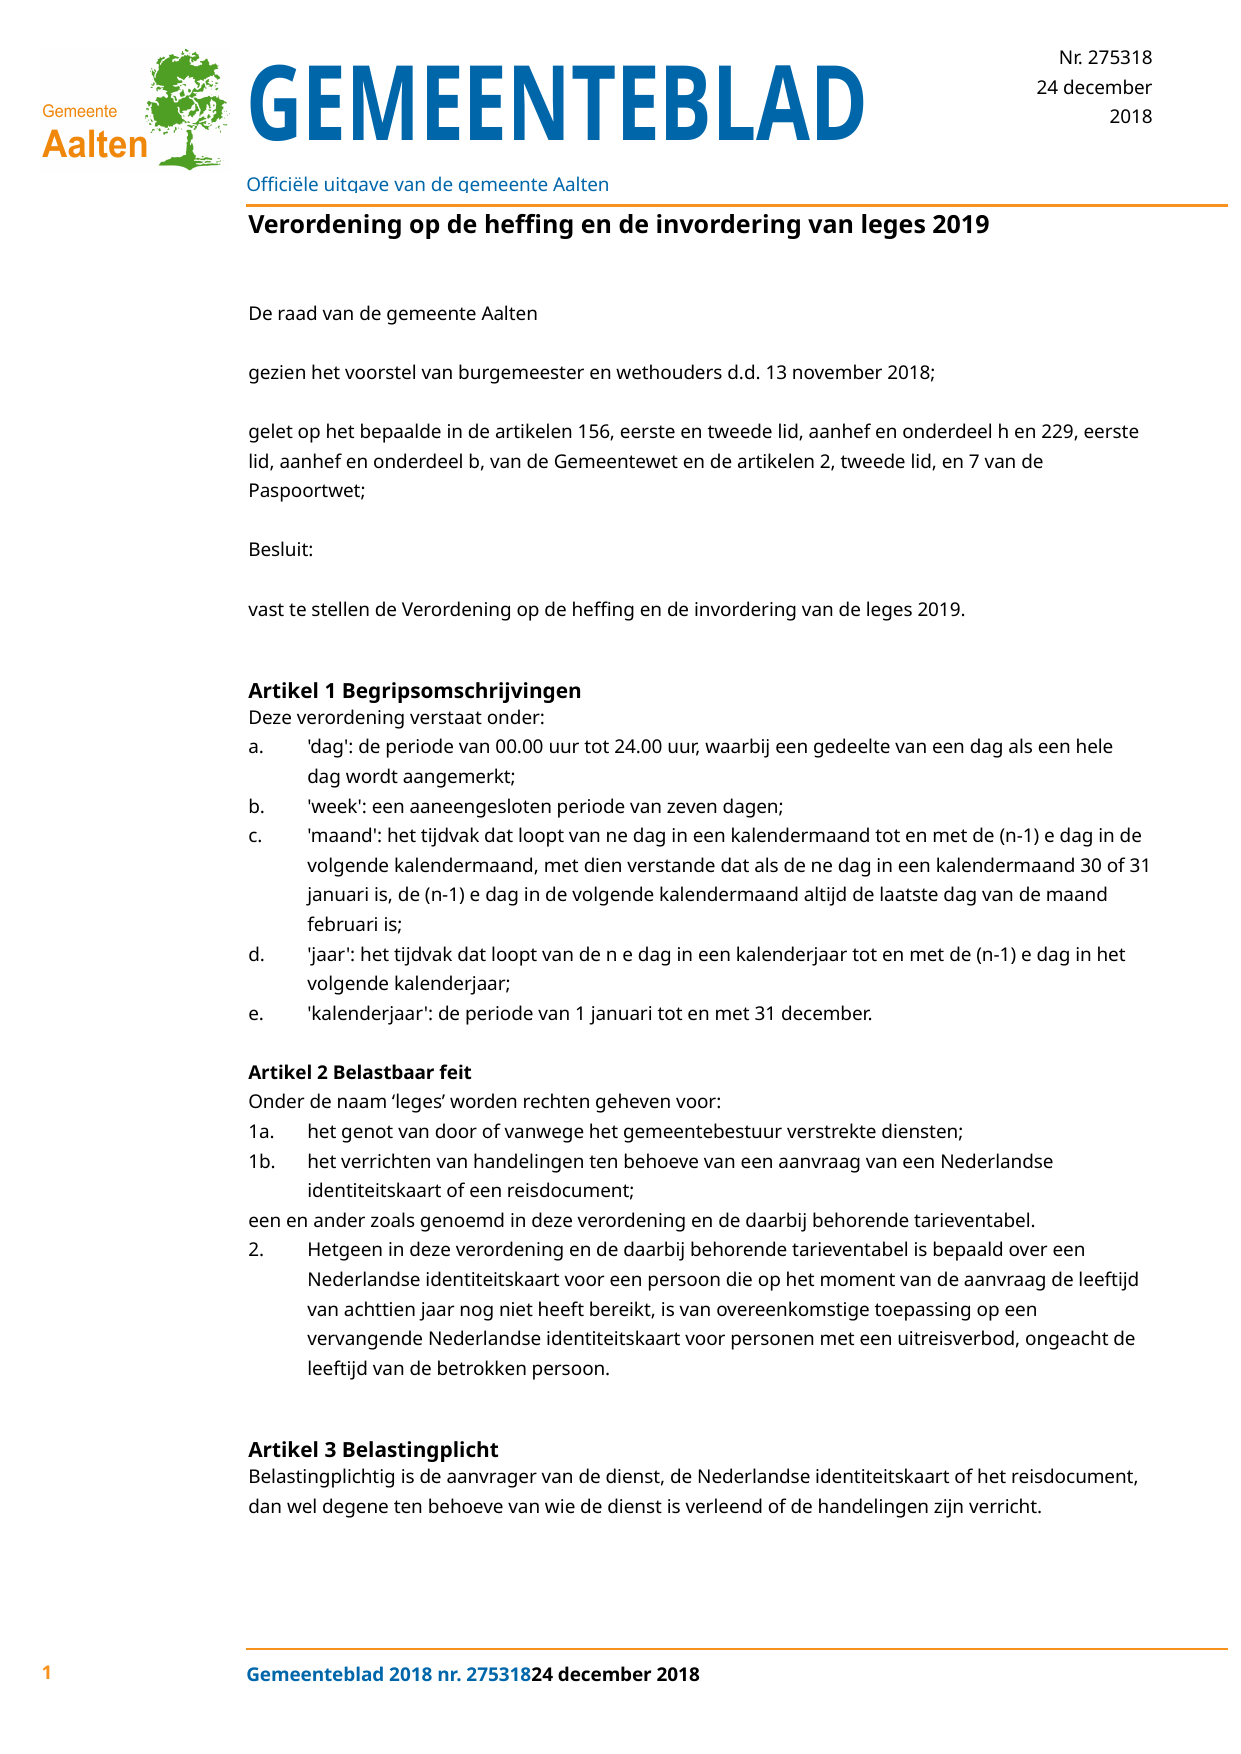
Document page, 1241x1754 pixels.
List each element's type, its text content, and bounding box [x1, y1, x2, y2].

text De raad van de gemeente Aalten [248, 300, 1152, 326]
text Onder de naam ‘leges’ worden rechten geheven voor: [248, 1089, 1152, 1114]
text Artikel 2 Belastbaar feit [248, 1059, 1152, 1085]
text Deze verordening verstaat onder: [248, 704, 1152, 730]
text gezien het voorstel van burgemeester en wethouders d.d. 13 november 2018; [248, 359, 1152, 385]
list 'dag': de periode van 00.00 uur tot 24.00 uur, waarbij een gedeelte van een dag als een hele dag wordt aangemerkt; [248, 734, 1152, 789]
text gelet op het bepaalde in de artikelen 156, eerste en tweede lid, aanhef en onderdeel h en 229, eerste lid, aanhef en onderdeel b, van de Gemeentewet en de artikelen 2, tweede lid, en 7 van de Paspoortwet; [248, 418, 1152, 503]
list het genot van door of vanwege het gemeentebestuur verstrekte diensten; [248, 1118, 1152, 1144]
list 'jaar': het tijdvak dat loopt van de n e dag in een kalenderjaar tot en met de (n-1) e dag in het volgende kalenderjaar; [248, 941, 1152, 996]
picture [41, 47, 231, 172]
text Artikel 3 Belastingplicht [248, 1435, 1152, 1463]
list 'kalenderjaar': de periode van 1 januari tot en met 31 december. [248, 1000, 1152, 1026]
text Belastingplichtig is de aanvrager van de dienst, de Nederlandse identiteitskaart of het reisdocument, dan wel degene ten behoeve van wie de dienst is verleend of de handelingen zijn verricht. [248, 1463, 1152, 1519]
text Artikel 1 Begripsomschrijvingen [248, 676, 1152, 704]
list Hetgeen in deze verordening en de daarbij behorende tarieventabel is bepaald over een Nederlandse identiteitskaart voor een persoon die op het moment van de aanvraag de leeftijd van achttien jaar nog niet heeft bereikt, is van overeenkomstige toepassing op een vervangende Nederlandse identiteitskaart voor personen met een uitreisverbod, ongeacht de leeftijd van de betrokken persoon. [248, 1237, 1152, 1381]
text Besluit: [248, 537, 1152, 562]
text een en ander zoals genoemd in deze verordening en de daarbij behorende tarieventabel. [248, 1207, 1152, 1233]
list 'week': een aaneengesloten periode van zeven dagen; [248, 793, 1152, 819]
text Verordening op de heffing en de invordering van leges 2019 [248, 207, 1152, 241]
text vast te stellen de Verordening op de heffing en de invordering van de leges 2019. [248, 596, 1152, 621]
list 'maand': het tijdvak dat loopt van ne dag in een kalendermaand tot en met de (n-1) e dag in de volgende kalendermaand, met dien verstande dat als de ne dag in een kalendermaand 30 of 31 januari is, de (n-1) e dag in de volgende kalendermaand altijd de laatste dag van de maand februari is; [248, 822, 1152, 937]
list het verrichten van handelingen ten behoeve van een aanvraag van een Nederlandse identiteitskaart of een reisdocument; [248, 1148, 1152, 1203]
